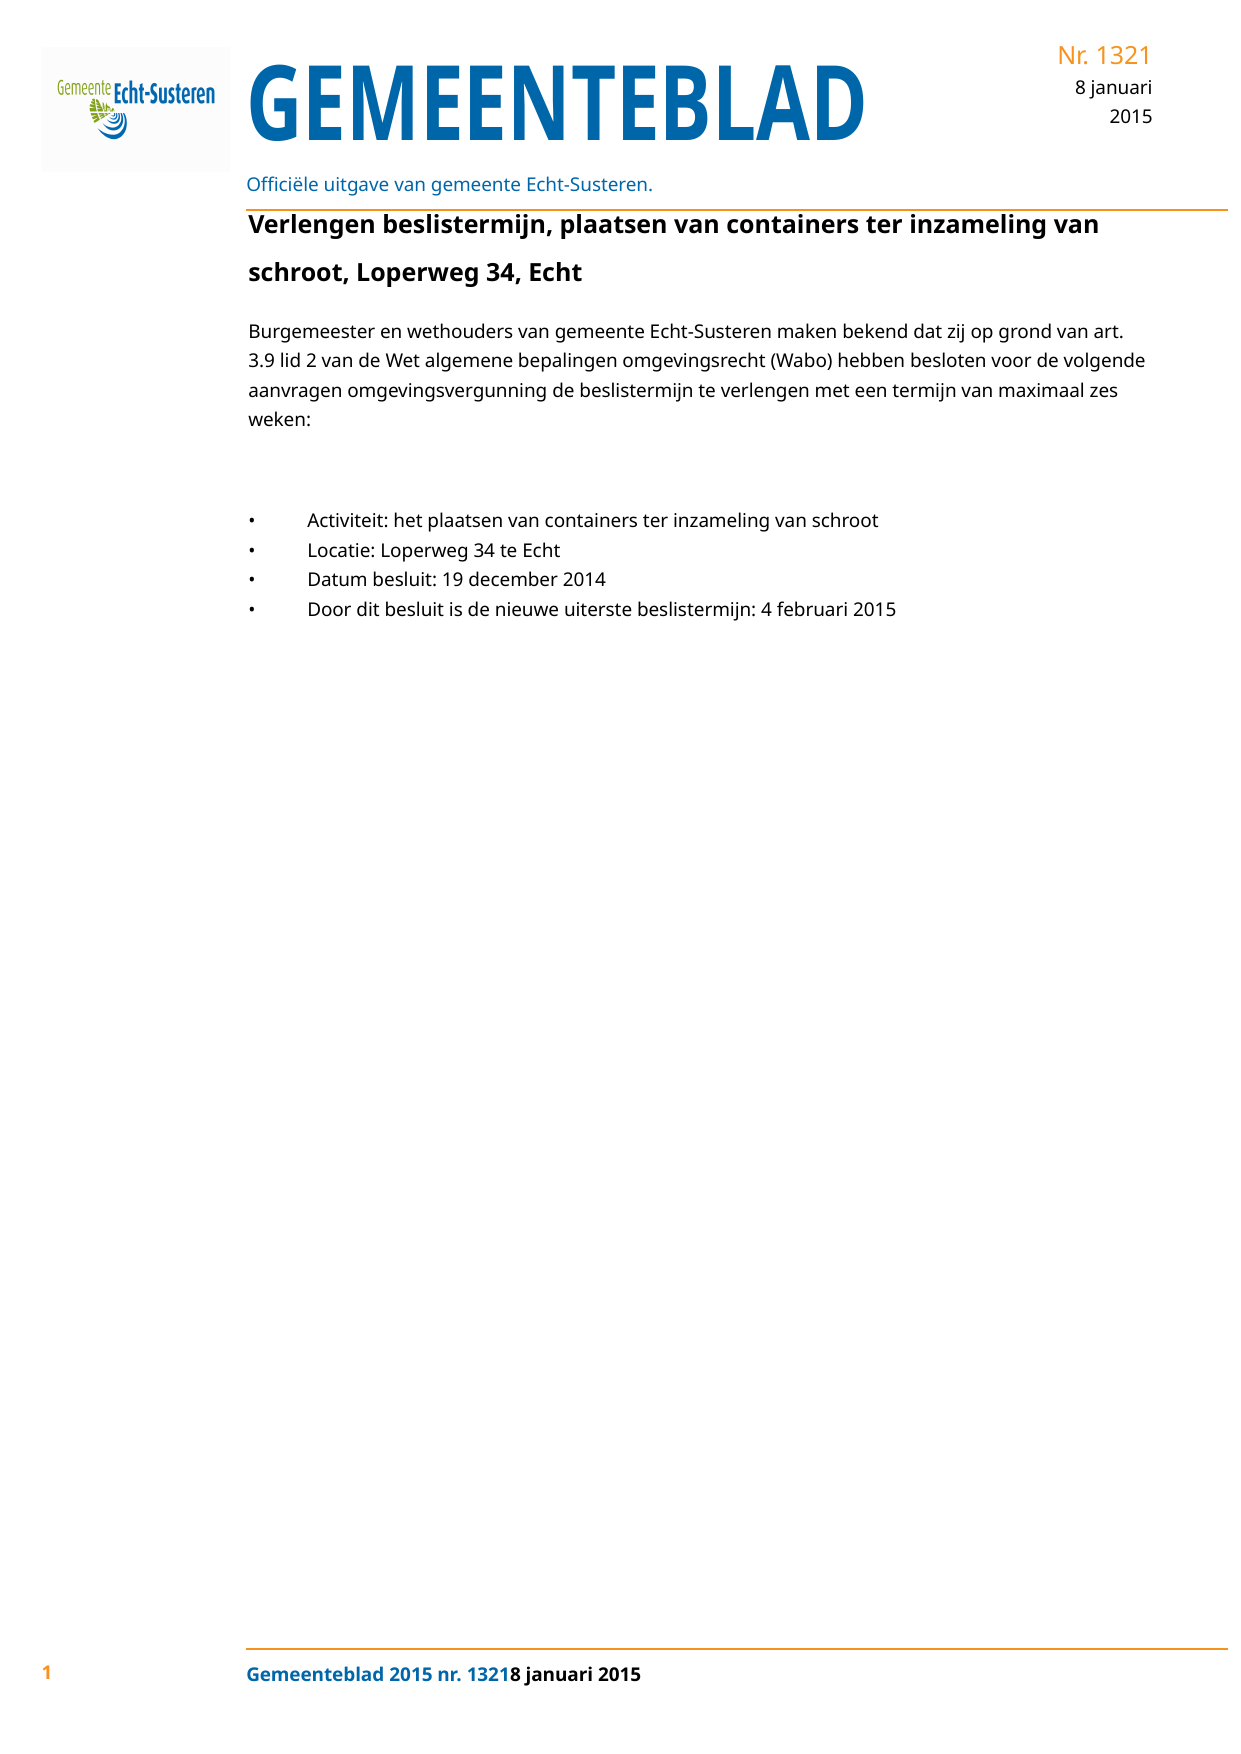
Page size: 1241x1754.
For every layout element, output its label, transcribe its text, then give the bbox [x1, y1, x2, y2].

text Verlengen beslistermijn, plaatsen van containers ter inzameling van schroot, Loperweg 34, Echt [248, 211, 1152, 288]
list Activiteit: het plaatsen van containers ter inzameling van schroot [248, 507, 1152, 533]
list Datum besluit: 19 december 2014 [248, 567, 1152, 592]
list Door dit besluit is de nieuwe uiterste beslistermijn: 4 februari 2015 [248, 596, 1152, 622]
picture [41, 47, 231, 172]
text Burgemeester en wethouders van gemeente Echt-Susteren maken bekend dat zij op grond van art. 3.9 lid 2 van de Wet algemene bepalingen omgevingsrecht (Wabo) hebben besloten voor de volgende aanvragen omgevingsvergunning de beslistermijn te verlengen met een termijn van maximaal zes weken: [248, 318, 1152, 432]
list Locatie: Loperweg 34 te Echt [248, 537, 1152, 563]
